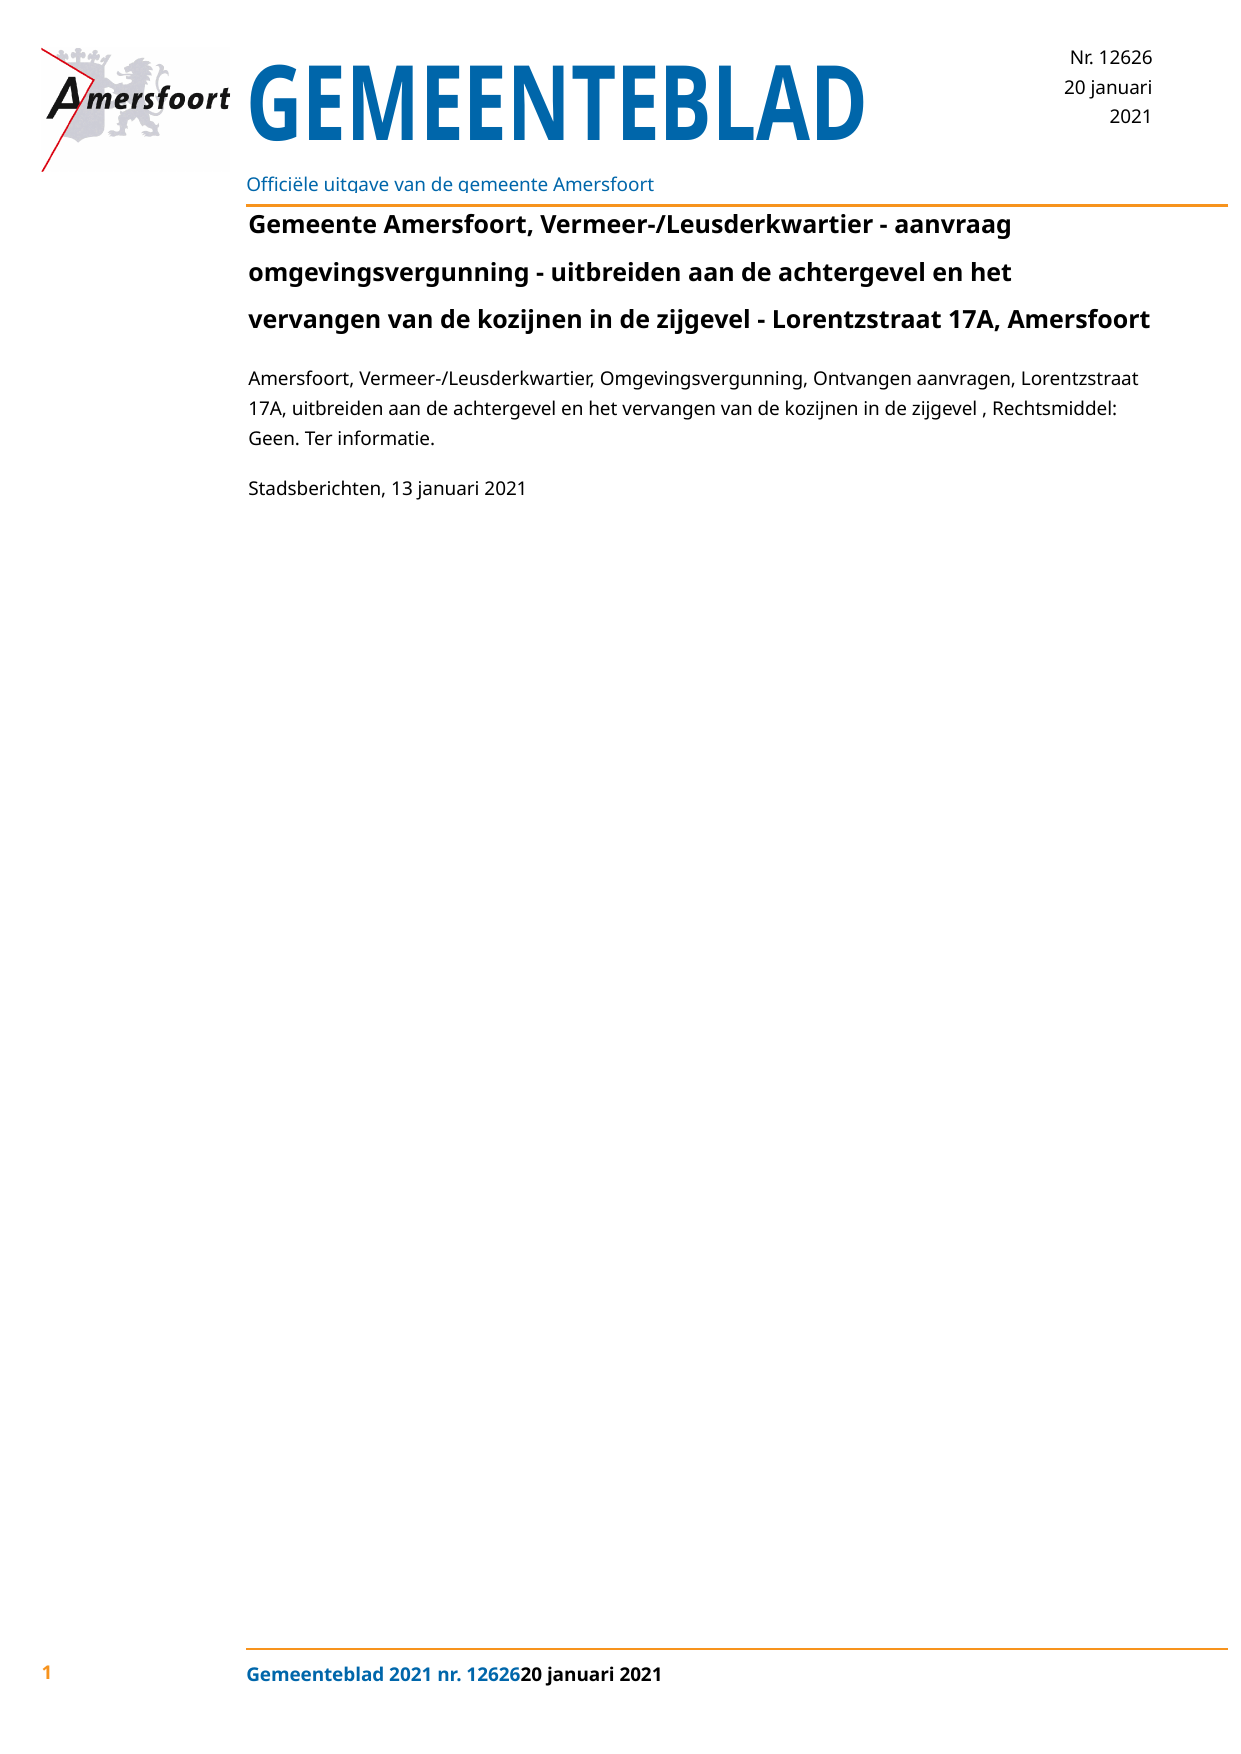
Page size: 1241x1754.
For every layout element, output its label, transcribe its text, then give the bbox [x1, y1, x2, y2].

picture [41, 47, 231, 172]
text Gemeente Amersfoort, Vermeer-/Leusderkwartier - aanvraag omgevingsvergunning - uitbreiden aan de achtergevel en het vervangen van de kozijnen in de zijgevel - Lorentzstraat 17A, Amersfoort [248, 207, 1152, 336]
text Stadsberichten, 13 januari 2021 [248, 475, 1152, 501]
text Amersfoort, Vermeer-/Leusderkwartier, Omgevingsvergunning, Ontvangen aanvragen, Lorentzstraat 17A, uitbreiden aan de achtergevel en het vervangen van de kozijnen in de zijgevel , Rechtsmiddel: Geen. Ter informatie. [248, 366, 1152, 450]
